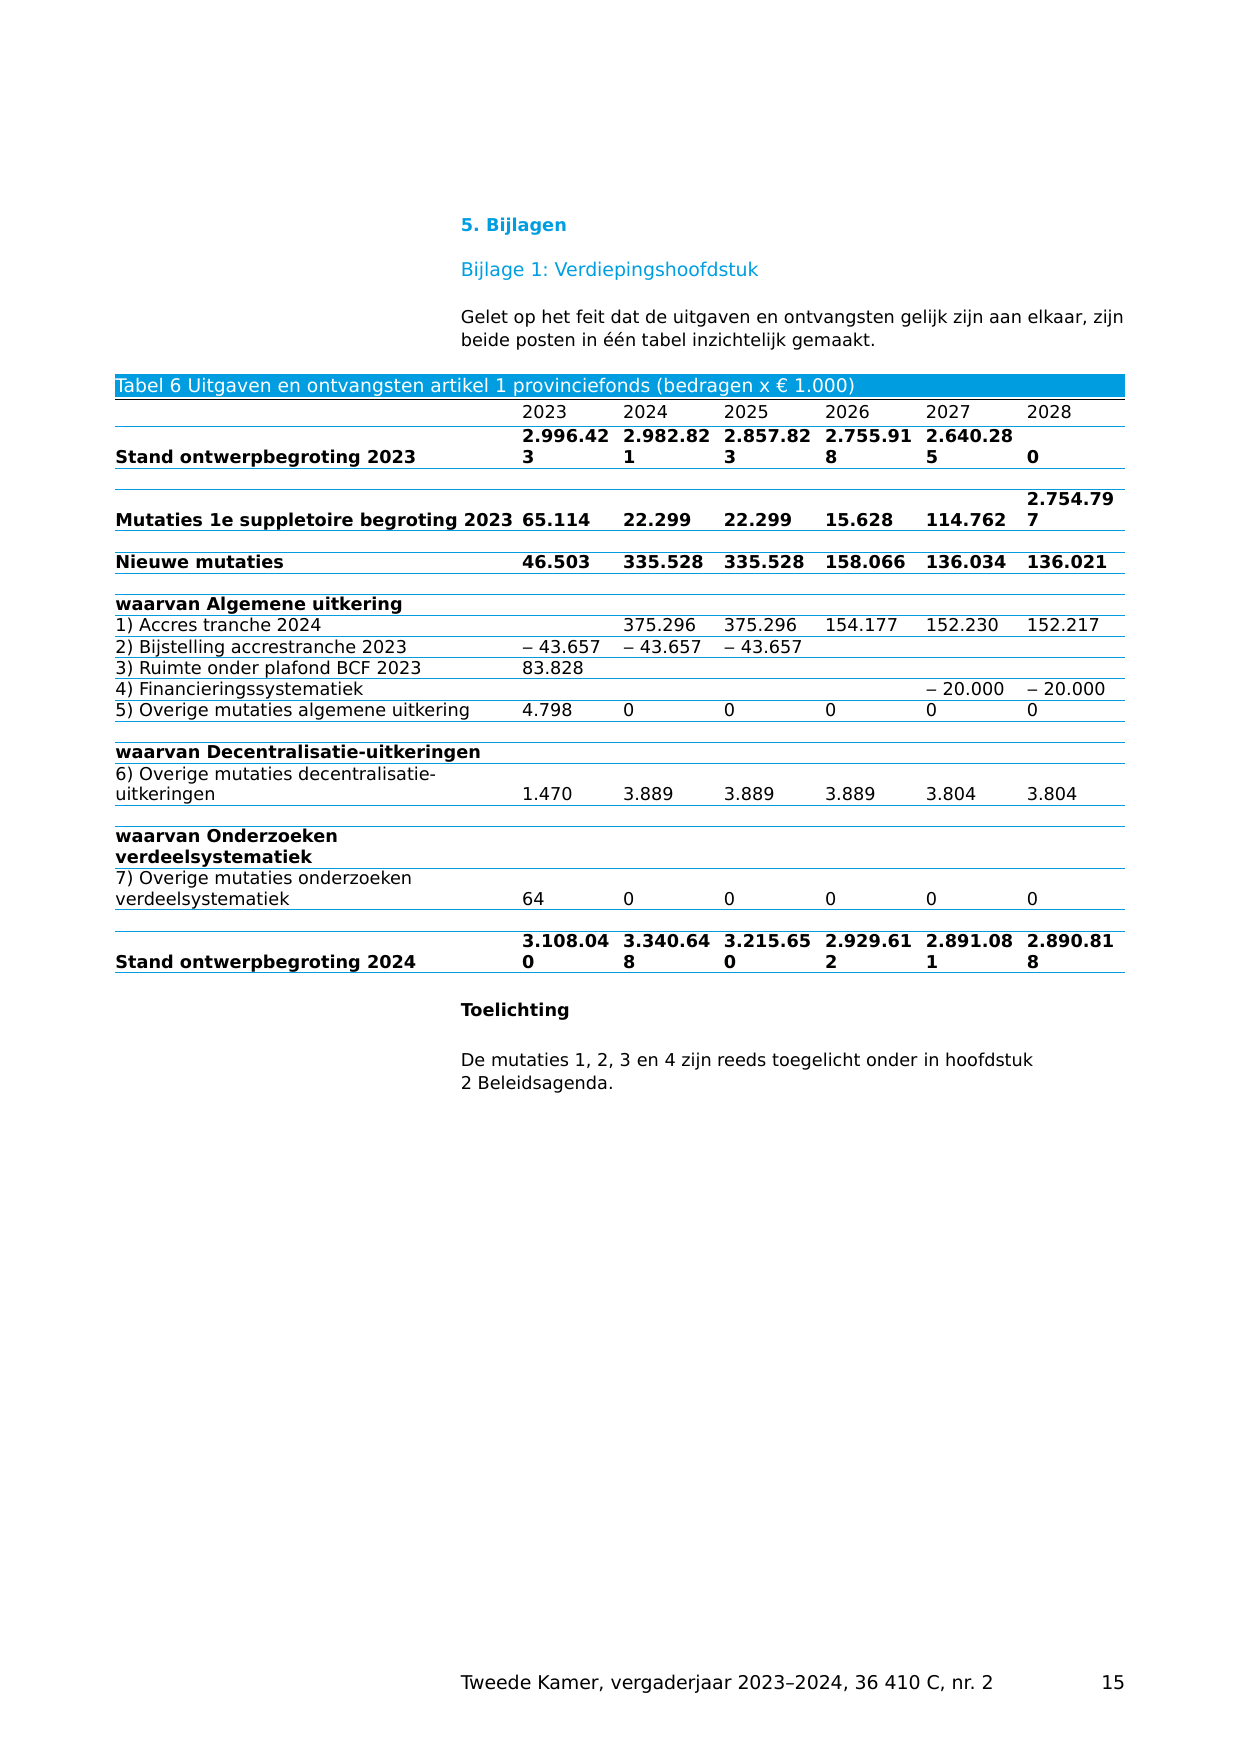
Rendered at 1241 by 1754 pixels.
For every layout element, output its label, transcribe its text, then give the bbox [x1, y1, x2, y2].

table_cell [519, 469, 620, 488]
table_cell [519, 616, 620, 636]
table_cell 335.528 [721, 553, 822, 573]
table_cell [923, 574, 1024, 594]
table_cell 154.177 [822, 616, 923, 636]
table_cell [620, 574, 721, 594]
table_cell 2.891.081 [923, 932, 1024, 972]
table_cell 2028 [1024, 400, 1125, 426]
table_cell [923, 595, 1024, 615]
table_cell ‒ 20.000 [923, 679, 1024, 699]
table_cell Stand ontwerpbegroting 2024 [115, 932, 519, 972]
table_cell [519, 910, 620, 931]
table_cell [519, 595, 620, 615]
table_cell [721, 531, 822, 551]
table_cell [1024, 722, 1125, 742]
table_cell 2.640.285 [923, 427, 1024, 467]
table_cell [115, 910, 519, 931]
table_cell [721, 827, 822, 868]
table_cell [721, 910, 822, 931]
table_cell 1.470 [519, 764, 620, 805]
table_cell [923, 827, 1024, 868]
table_cell 3.889 [721, 764, 822, 805]
table_cell 65.114 [519, 490, 620, 530]
table_cell [822, 658, 923, 678]
text Gelet op het feit dat de uitgaven en ontvangsten gelijk zijn aan elkaar, zijn beide posten in één tabel inzichtelijk gemaakt. [461, 305, 1125, 351]
table_cell 0 [721, 869, 822, 909]
table_cell [1024, 743, 1125, 763]
table_cell 335.528 [620, 553, 721, 573]
table_cell 2.754.797 [1024, 490, 1125, 530]
table_cell 3.889 [620, 764, 721, 805]
table_cell 46.503 [519, 553, 620, 573]
table_cell [822, 637, 923, 657]
table_cell 0 [1024, 427, 1125, 467]
table_cell [822, 743, 923, 763]
table_cell [721, 743, 822, 763]
table_cell 2.857.823 [721, 427, 822, 467]
table_cell [115, 400, 519, 426]
table_cell waarvan Decentralisatie-uitkeringen [115, 743, 519, 763]
table_cell 4) Financieringssystematiek [115, 679, 519, 699]
table_cell [923, 743, 1024, 763]
table_cell 3) Ruimte onder plafond BCF 2023 [115, 658, 519, 678]
table_cell [519, 679, 620, 699]
table_cell 0 [822, 869, 923, 909]
table_cell 3.804 [923, 764, 1024, 805]
table_cell [519, 722, 620, 742]
table_cell [620, 531, 721, 551]
table_cell [822, 910, 923, 931]
table_cell 0 [1024, 701, 1125, 721]
table_cell 2027 [923, 400, 1024, 426]
table_cell 2.982.821 [620, 427, 721, 467]
table_cell 152.217 [1024, 616, 1125, 636]
table_cell [721, 679, 822, 699]
table_cell 2026 [822, 400, 923, 426]
table_cell 2.929.612 [822, 932, 923, 972]
table_cell 2) Bijstelling accrestranche 2023 [115, 637, 519, 657]
text De mutaties 1, 2, 3 en 4 zijn reeds toegelicht onder in hoofdstuk 2 Beleidsagenda. [461, 1048, 1125, 1094]
table_cell [822, 574, 923, 594]
table_cell [822, 531, 923, 551]
table_cell [620, 595, 721, 615]
table_cell 5) Overige mutaties algemene uitkering [115, 701, 519, 721]
table_cell ‒ 43.657 [519, 637, 620, 657]
table_cell [620, 827, 721, 868]
table_cell 2025 [721, 400, 822, 426]
table_cell 136.021 [1024, 553, 1125, 573]
table_cell [1024, 595, 1125, 615]
table_cell [721, 574, 822, 594]
table_cell ‒ 20.000 [1024, 679, 1125, 699]
table_cell 0 [721, 701, 822, 721]
table_cell [519, 531, 620, 551]
table_cell 3.215.650 [721, 932, 822, 972]
table_cell 15.628 [822, 490, 923, 530]
table_cell [721, 806, 822, 826]
table_cell [721, 595, 822, 615]
table_cell 0 [620, 869, 721, 909]
table_cell [822, 722, 923, 742]
table_cell 83.828 [519, 658, 620, 678]
table_cell [721, 722, 822, 742]
table_cell [620, 910, 721, 931]
table_cell [1024, 806, 1125, 826]
table_cell 3.804 [1024, 764, 1125, 805]
table_cell [822, 827, 923, 868]
title 5. Bijlagen [461, 213, 1125, 236]
table_cell [822, 469, 923, 488]
table_cell [519, 806, 620, 826]
table_cell [1024, 658, 1125, 678]
table_cell 375.296 [721, 616, 822, 636]
table_cell 1) Accres tranche 2024 [115, 616, 519, 636]
table_cell 3.108.040 [519, 932, 620, 972]
table_cell [620, 469, 721, 488]
table_cell Nieuwe mutaties [115, 553, 519, 573]
table_cell 2.755.918 [822, 427, 923, 467]
table_cell [115, 469, 519, 488]
table_cell 2023 [519, 400, 620, 426]
table_cell 375.296 [620, 616, 721, 636]
table_cell Mutaties 1e suppletoire begroting 2023 [115, 490, 519, 530]
table_cell [620, 679, 721, 699]
table_cell [519, 827, 620, 868]
table_cell 4.798 [519, 701, 620, 721]
table_cell [519, 574, 620, 594]
table_cell [1024, 469, 1125, 488]
table_cell ‒ 43.657 [721, 637, 822, 657]
table_cell 6) Overige mutaties decentralisatie-uitkeringen [115, 764, 519, 805]
text Toelichting [461, 998, 1125, 1021]
table_cell [519, 743, 620, 763]
table_cell 0 [620, 701, 721, 721]
table_cell waarvan Onderzoeken verdeelsystematiek [115, 827, 519, 868]
table_cell [1024, 531, 1125, 551]
table_cell Stand ontwerpbegroting 2023 [115, 427, 519, 467]
table_cell [721, 658, 822, 678]
table_cell [923, 722, 1024, 742]
table_cell 114.762 [923, 490, 1024, 530]
table_cell [115, 531, 519, 551]
table_cell 136.034 [923, 553, 1024, 573]
table_cell 3.340.648 [620, 932, 721, 972]
title Bijlage 1: Verdiepingshoofdstuk [461, 259, 1125, 281]
table_cell 158.066 [822, 553, 923, 573]
table_cell [923, 910, 1024, 931]
table_cell [1024, 574, 1125, 594]
table_cell 152.230 [923, 616, 1024, 636]
table_cell 64 [519, 869, 620, 909]
table_cell [1024, 637, 1125, 657]
table_cell [115, 722, 519, 742]
table_cell 2.996.423 [519, 427, 620, 467]
table_cell [923, 806, 1024, 826]
table_cell [923, 658, 1024, 678]
table_cell 22.299 [620, 490, 721, 530]
table_cell [1024, 910, 1125, 931]
table_cell [822, 806, 923, 826]
table_cell ‒ 43.657 [620, 637, 721, 657]
table_cell [115, 574, 519, 594]
table_cell [620, 658, 721, 678]
table_cell 0 [822, 701, 923, 721]
table_cell [923, 531, 1024, 551]
table_cell [620, 722, 721, 742]
table_cell [721, 469, 822, 488]
table_cell [822, 679, 923, 699]
table_cell [1024, 827, 1125, 868]
table_cell [822, 595, 923, 615]
table_cell 0 [923, 869, 1024, 909]
table_cell waarvan Algemene uitkering [115, 595, 519, 615]
table_cell 2024 [620, 400, 721, 426]
table_cell 0 [1024, 869, 1125, 909]
table_cell 0 [923, 701, 1024, 721]
table_cell [923, 637, 1024, 657]
table_cell 2.890.818 [1024, 932, 1125, 972]
table_cell [115, 806, 519, 826]
table_cell [923, 469, 1024, 488]
table_cell 22.299 [721, 490, 822, 530]
table_cell 3.889 [822, 764, 923, 805]
table_cell [620, 743, 721, 763]
table_cell [620, 806, 721, 826]
table_cell 7) Overige mutaties onderzoeken verdeelsystematiek [115, 869, 519, 909]
